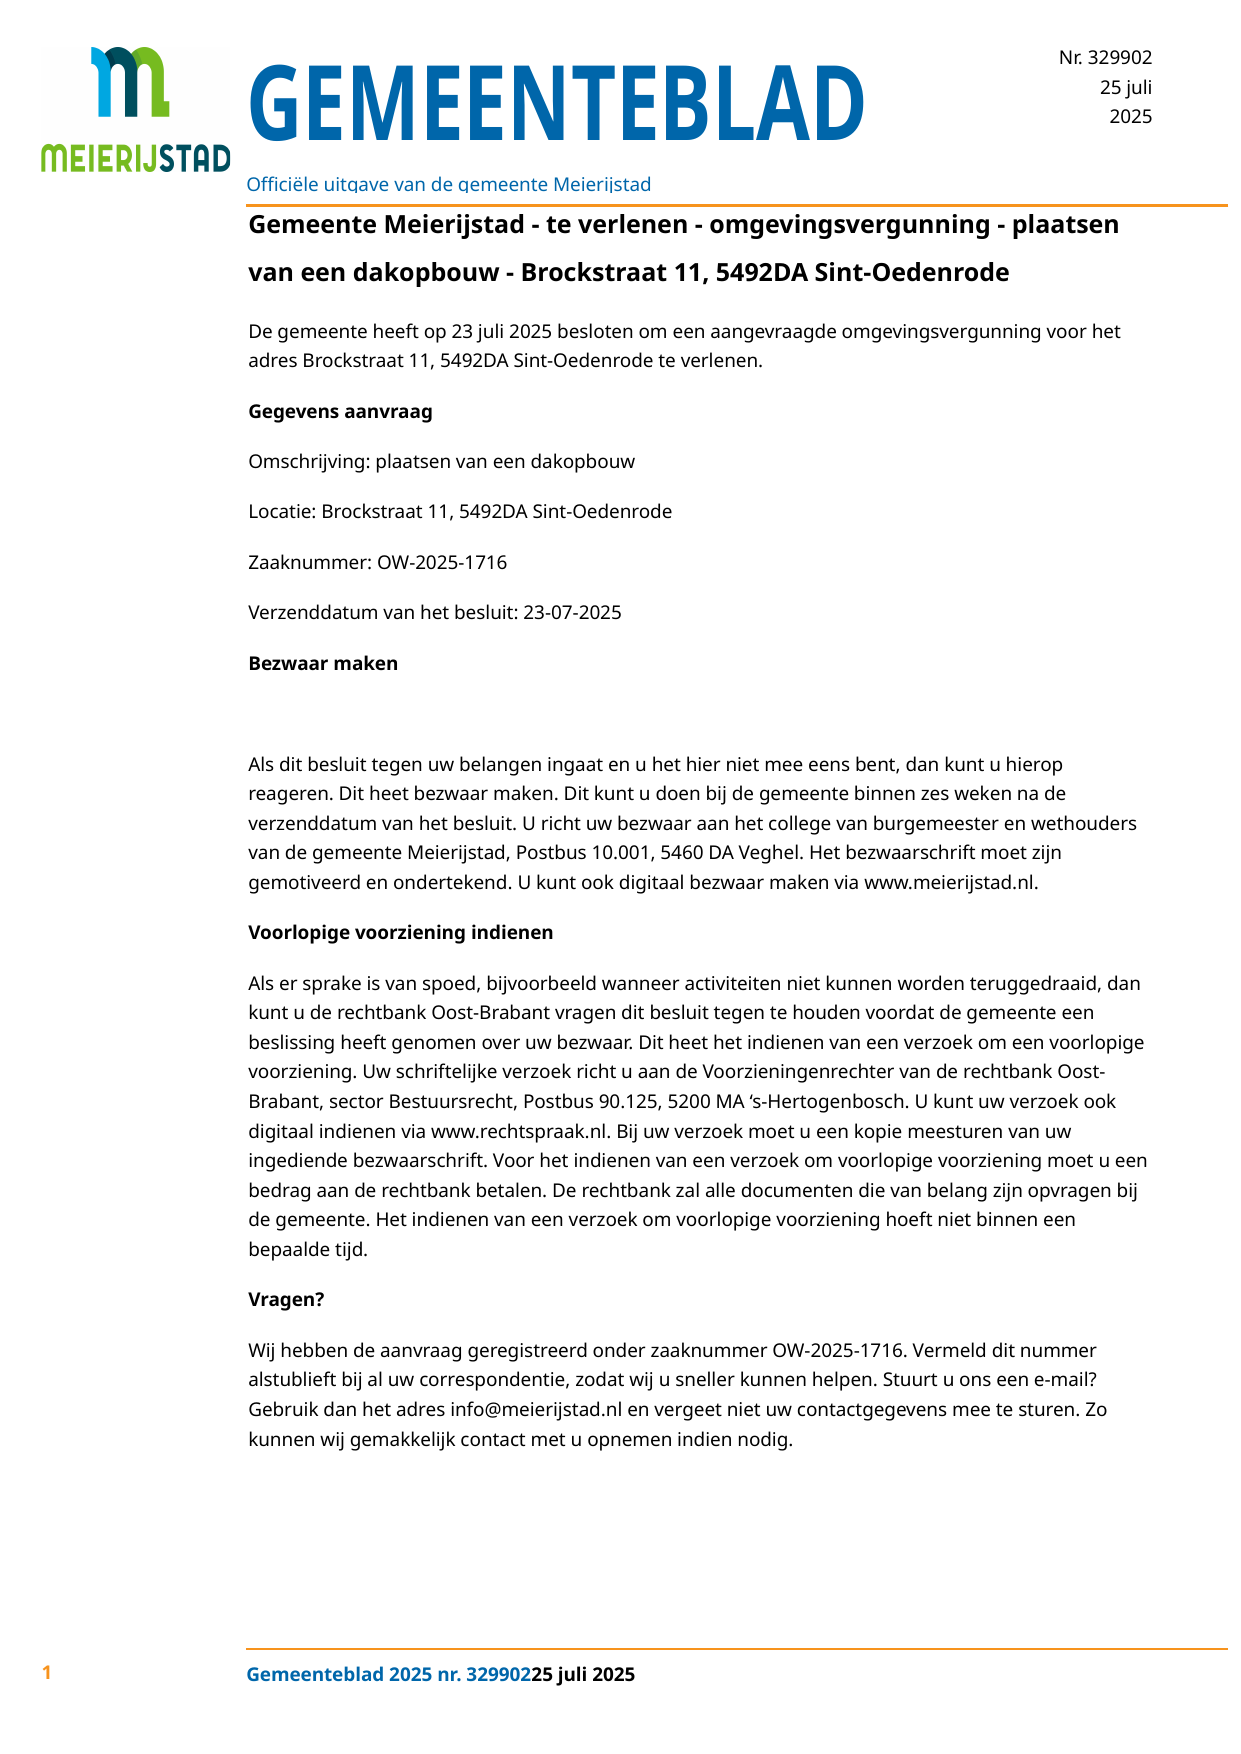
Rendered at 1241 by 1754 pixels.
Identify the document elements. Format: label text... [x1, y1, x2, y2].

text Als er sprake is van spoed, bijvoorbeeld wanneer activiteiten niet kunnen worden teruggedraaid, dan kunt u de rechtbank Oost-Brabant vragen dit besluit tegen te houden voordat de gemeente een beslissing heeft genomen over uw bezwaar. Dit heet het indienen van een verzoek om een voorlopige voorziening. Uw schriftelijke verzoek richt u aan de Voorzieningenrechter van de rechtbank Oost-Brabant, sector Bestuursrecht, Postbus 90.125, 5200 MA ‘s-Hertogenbosch. U kunt uw verzoek ook digitaal indienen via www.rechtspraak.nl. Bij uw verzoek moet u een kopie meesturen van uw ingediende bezwaarschrift. Voor het indienen van een verzoek om voorlopige voorziening moet u een bedrag aan de rechtbank betalen. De rechtbank zal alle documenten die van belang zijn opvragen bij de gemeente. Het indienen van een verzoek om voorlopige voorziening hoeft niet binnen een bepaalde tijd. [248, 970, 1152, 1262]
text De gemeente heeft op 23 juli 2025 besloten om een aangevraagde omgevingsvergunning voor het adres Brockstraat 11, 5492DA Sint-Oedenrode te verlenen. [248, 318, 1152, 373]
text Wij hebben de aanvraag geregistreerd onder zaaknummer OW-2025-1716. Vermeld dit nummer alstublieft bij al uw correspondentie, zodat wij u sneller kunnen helpen. Stuurt u ons een e-mail? Gebruik dan het adres info@meierijstad.nl en vergeet niet uw contactgegevens mee te sturen. Zo kunnen wij gemakkelijk contact met u opnemen indien nodig. [248, 1337, 1152, 1452]
text Als dit besluit tegen uw belangen ingaat en u het hier niet mee eens bent, dan kunt u hierop reageren. Dit heet bezwaar maken. Dit kunt u doen bij de gemeente binnen zes weken na de verzenddatum van het besluit. U richt uw bezwaar aan het college van burgemeester en wethouders van de gemeente Meierijstad, Postbus 10.001, 5460 DA Veghel. Het bezwaarschrift moet zijn gemotiveerd en ondertekend. U kunt ook digitaal bezwaar maken via www.meierijstad.nl. [248, 751, 1152, 895]
picture [41, 47, 231, 172]
text Gemeente Meierijstad - te verlenen - omgevingsvergunning - plaatsen van een dakopbouw - Brockstraat 11, 5492DA Sint-Oedenrode [248, 207, 1152, 288]
text Vragen? [248, 1287, 1152, 1312]
text Voorlopige voorziening indienen [248, 919, 1152, 945]
text Verzenddatum van het besluit: 23-07-2025 [248, 599, 1152, 625]
text Bezwaar maken [248, 650, 1152, 676]
text Omschrijving: plaatsen van een dakopbouw [248, 448, 1152, 474]
text Zaaknummer: OW-2025-1716 [248, 549, 1152, 575]
text Gegevens aanvraag [248, 398, 1152, 424]
text Locatie: Brockstraat 11, 5492DA Sint-Oedenrode [248, 499, 1152, 524]
